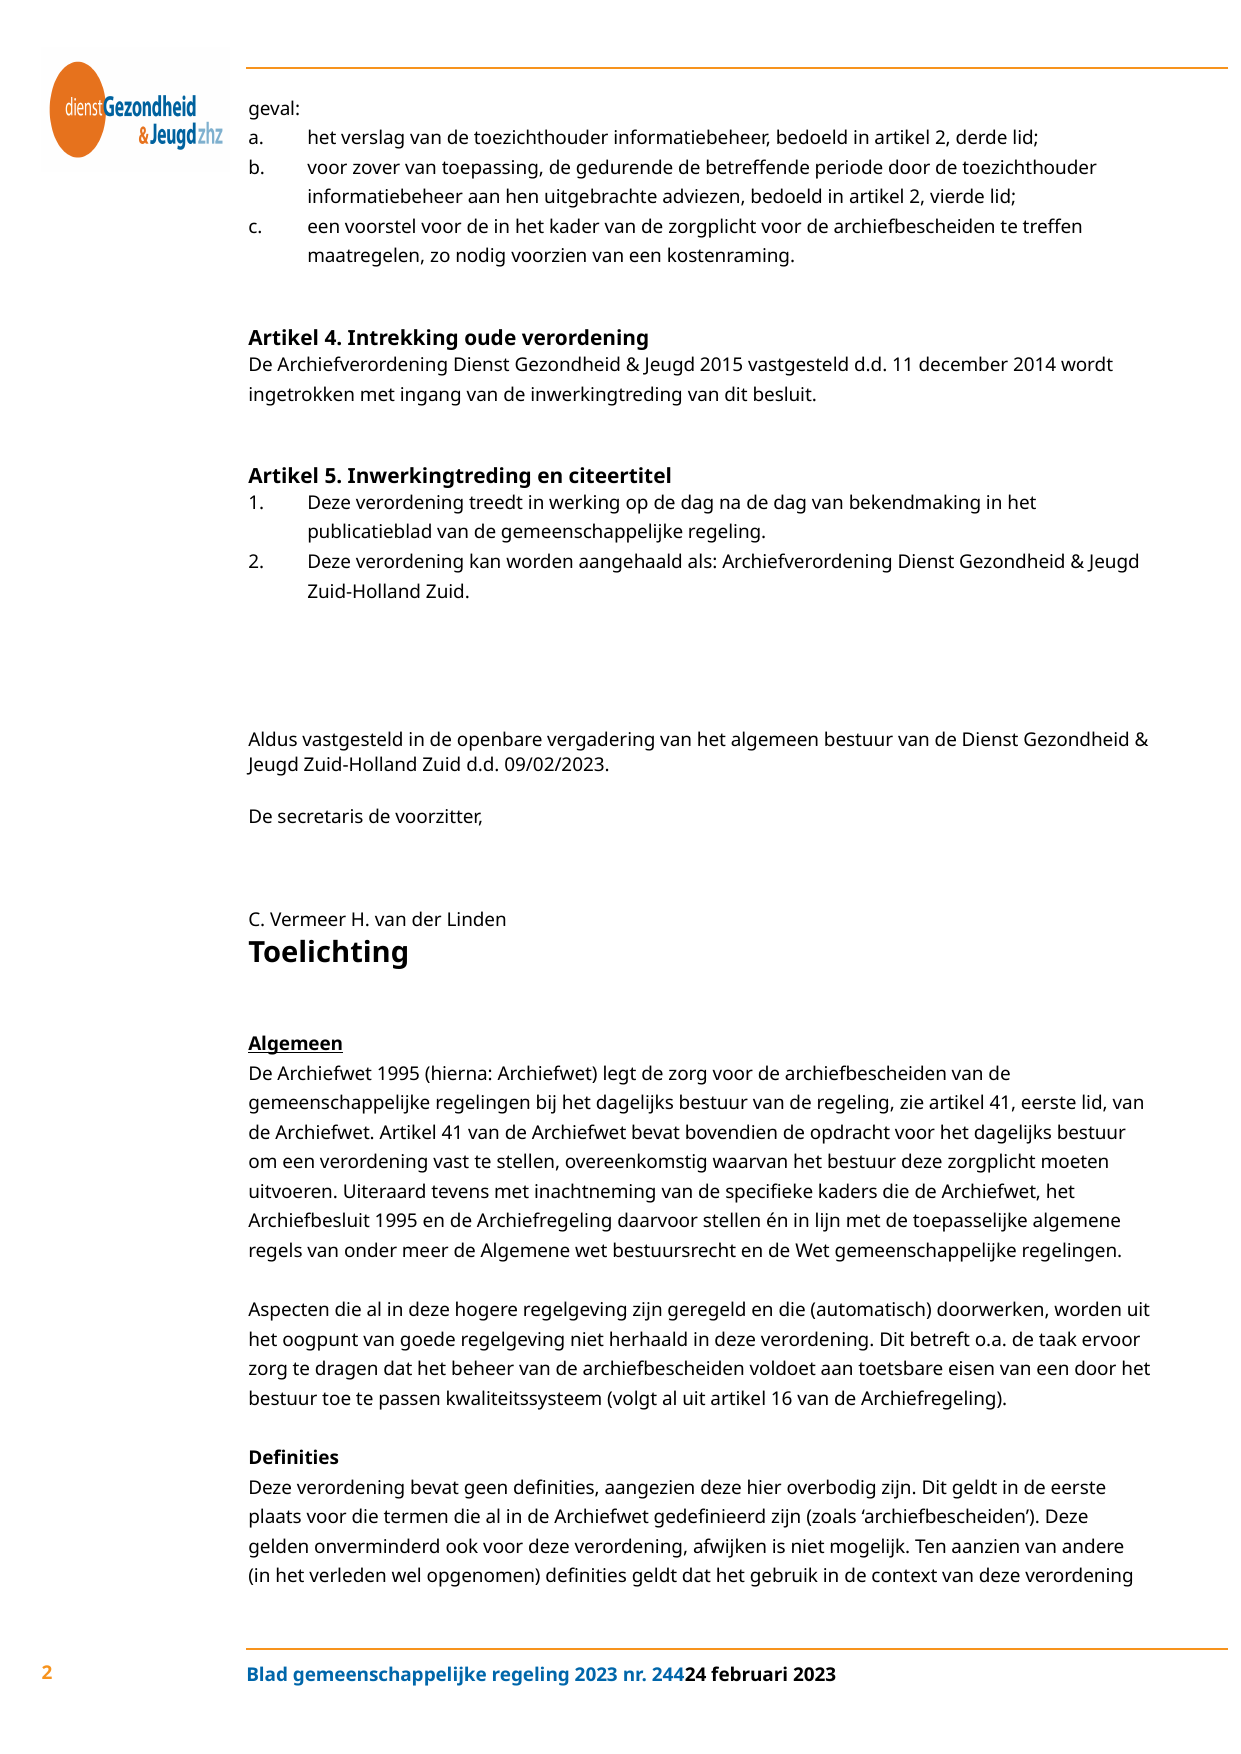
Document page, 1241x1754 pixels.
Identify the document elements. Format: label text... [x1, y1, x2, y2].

text Artikel 5. Inwerkingtreding en citeertitel [248, 461, 1152, 489]
picture [41, 47, 231, 172]
list Deze verordening treedt in werking op de dag na de dag van bekendmaking in het publicatieblad van de gemeenschappelijke regeling. [248, 489, 1152, 544]
text C. Vermeer H. van der Linden [248, 906, 1152, 932]
list het verslag van de toezichthouder informatiebeheer, bedoeld in artikel 2, derde lid; [248, 124, 1152, 150]
text Aldus vastgesteld in de openbare vergadering van het algemeen bestuur van de Dienst Gezondheid & Jeugd Zuid-Holland Zuid d.d. 09/02/2023. [248, 726, 1152, 777]
text De Archiefwet 1995 (hierna: Archiefwet) legt de zorg voor de archiefbescheiden van de gemeenschappelijke regelingen bij het dagelijks bestuur van de regeling, zie artikel 41, eerste lid, van de Archiefwet. Artikel 41 van de Archiefwet bevat bovendien de opdracht voor het dagelijks bestuur om een verordening vast te stellen, overeenkomstig waarvan het bestuur deze zorgplicht moeten uitvoeren. Uiteraard tevens met inachtneming van de specifieke kaders die de Archiefwet, het Archiefbesluit 1995 en de Archiefregeling daarvoor stellen én in lijn met de toepasselijke algemene regels van onder meer de Algemene wet bestuursrecht en de Wet gemeenschappelijke regelingen. [248, 1060, 1152, 1263]
text Algemeen [248, 1030, 1152, 1056]
list voor zover van toepassing, de gedurende de betreffende periode door de toezichthouder informatiebeheer aan hen uitgebrachte adviezen, bedoeld in artikel 2, vierde lid; [248, 154, 1152, 209]
text geval: [248, 95, 1152, 121]
text Toelichting [248, 932, 1152, 971]
list Deze verordening kan worden aangehaald als: Archiefverordening Dienst Gezondheid & Jeugd Zuid-Holland Zuid. [248, 548, 1152, 604]
list een voorstel voor de in het kader van de zorgplicht voor de archiefbescheiden te treffen maatregelen, zo nodig voorzien van een kostenraming. [248, 213, 1152, 268]
text Aspecten die al in deze hogere regelgeving zijn geregeld en die (automatisch) doorwerken, worden uit het oogpunt van goede regelgeving niet herhaald in deze verordening. Dit betreft o.a. de taak ervoor zorg te dragen dat het beheer van de archiefbescheiden voldoet aan toetsbare eisen van een door het bestuur toe te passen kwaliteitssysteem (volgt al uit artikel 16 van de Archiefregeling). [248, 1296, 1152, 1411]
text De secretaris de voorzitter, [248, 803, 1152, 829]
text De Archiefverordening Dienst Gezondheid & Jeugd 2015 vastgesteld d.d. 11 december 2014 wordt ingetrokken met ingang van de inwerkingtreding van dit besluit. [248, 351, 1152, 406]
text Definities [248, 1444, 1152, 1470]
text Deze verordening bevat geen definities, aangezien deze hier overbodig zijn. Dit geldt in de eerste plaats voor die termen die al in de Archiefwet gedefinieerd zijn (zoals ‘archiefbescheiden’). Deze gelden onverminderd ook voor deze verordening, afwijken is niet mogelijk. Ten aanzien van andere (in het verleden wel opgenomen) definities geldt dat het gebruik in de context van deze verordening [248, 1474, 1152, 1588]
text Artikel 4. Intrekking oude verordening [248, 323, 1152, 351]
